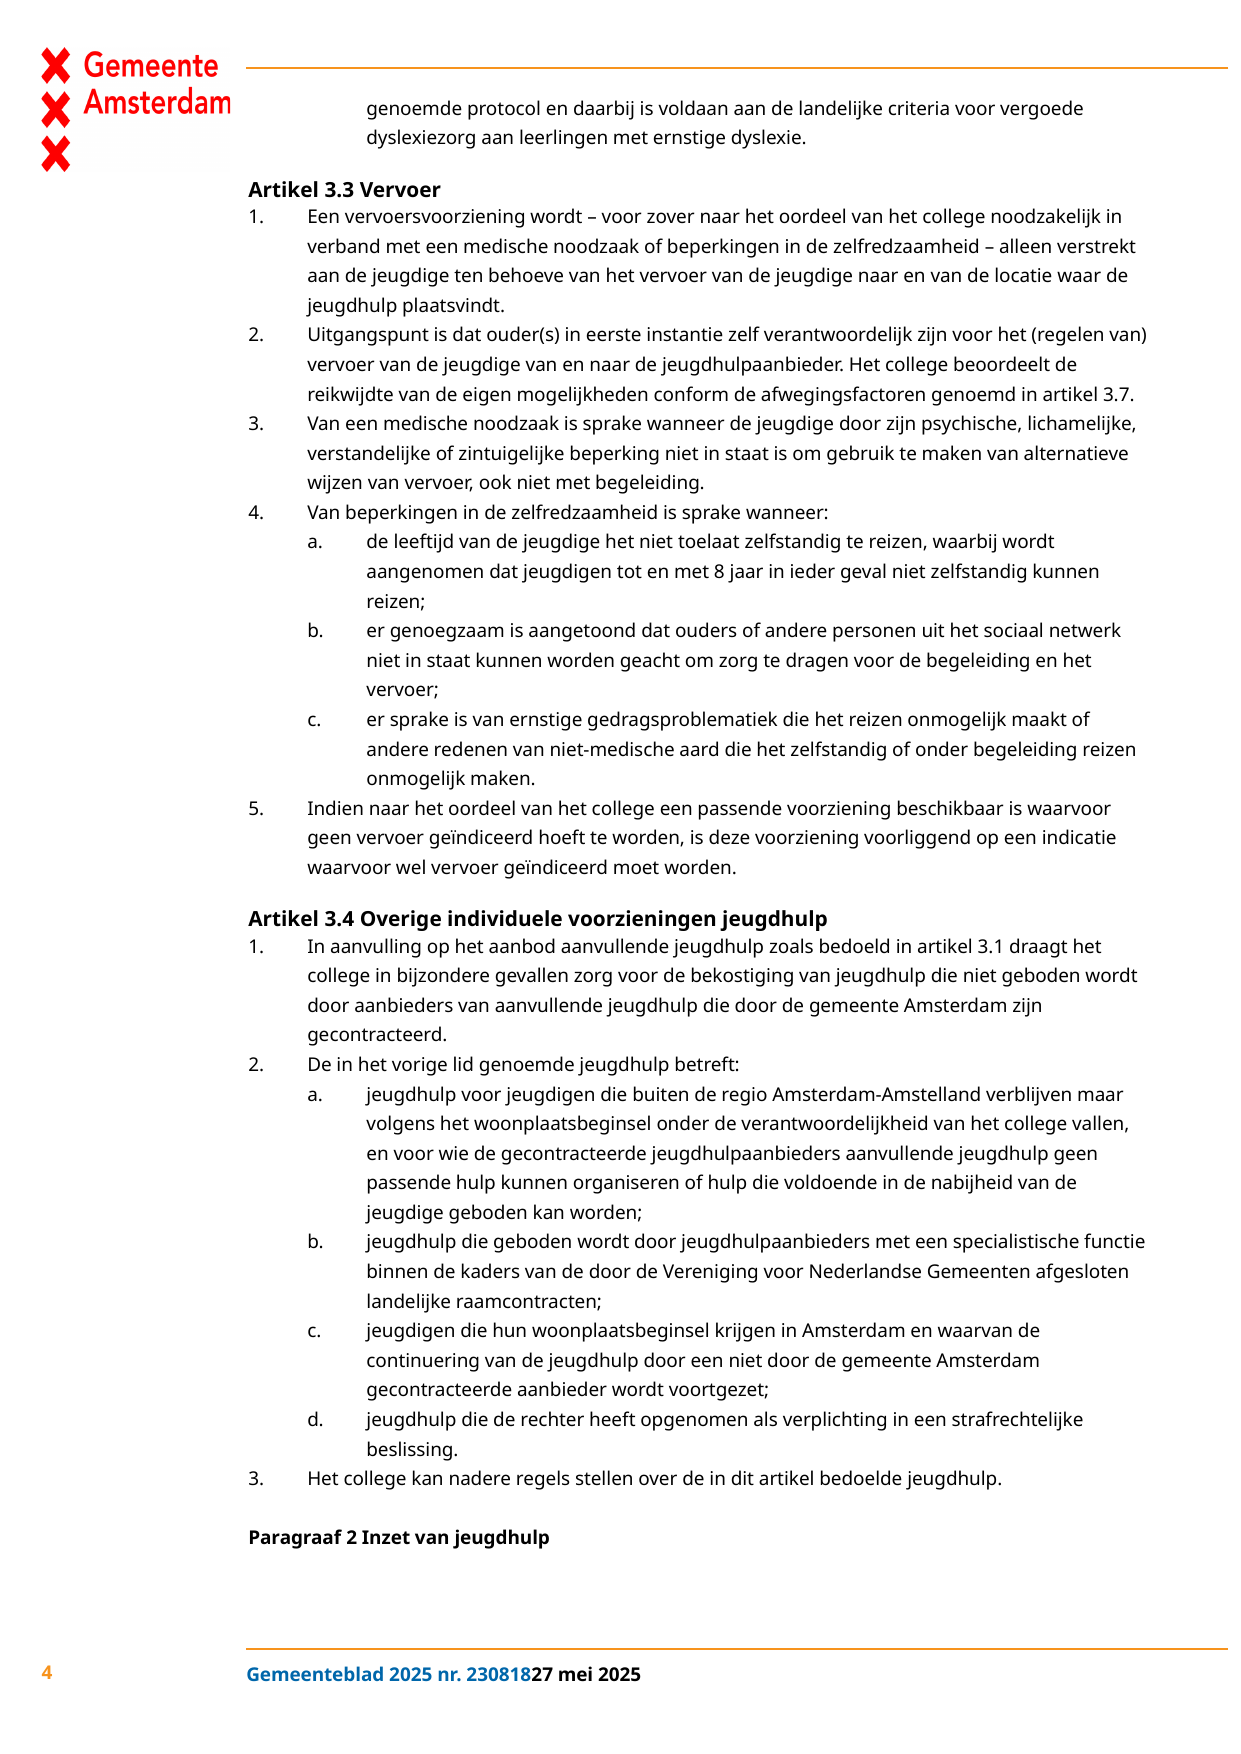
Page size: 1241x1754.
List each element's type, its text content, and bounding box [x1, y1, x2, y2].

text Artikel 3.4 Overige individuele voorzieningen jeugdhulp [248, 904, 1152, 933]
list er sprake is van ernstige gedragsproblematiek die het reizen onmogelijk maakt of andere redenen van niet-medische aard die het zelfstandig of onder begeleiding reizen onmogelijk maken. [307, 706, 1152, 791]
list genoemde protocol en daarbij is voldaan aan de landelijke criteria voor vergoede dyslexiezorg aan leerlingen met ernstige dyslexie. [307, 95, 1152, 150]
list jeugdhulp die geboden wordt door jeugdhulpaanbieders met een specialistische functie binnen de kaders van de door de Vereniging voor Nederlandse Gemeenten afgesloten landelijke raamcontracten; [307, 1229, 1152, 1314]
list De in het vorige lid genoemde jeugdhulp betreft: [248, 1051, 1152, 1077]
picture [41, 47, 231, 172]
list er genoegzaam is aangetoond dat ouders of andere personen uit het sociaal netwerk niet in staat kunnen worden geacht om zorg te dragen voor de begeleiding en het vervoer; [307, 617, 1152, 702]
list Van een medische noodzaak is sprake wanneer de jeugdige door zijn psychische, lichamelijke, verstandelijke of zintuigelijke beperking niet in staat is om gebruik te maken van alternatieve wijzen van vervoer, ook niet met begeleiding. [248, 410, 1152, 495]
list de leeftijd van de jeugdige het niet toelaat zelfstandig te reizen, waarbij wordt aangenomen dat jeugdigen tot en met 8 jaar in ieder geval niet zelfstandig kunnen reizen; [307, 529, 1152, 613]
list Een vervoersvoorziening wordt – voor zover naar het oordeel van het college noodzakelijk in verband met een medische noodzaak of beperkingen in de zelfredzaamheid – alleen verstrekt aan de jeugdige ten behoeve van het vervoer van de jeugdige naar en van de locatie waar de jeugdhulp plaatsvindt. [248, 203, 1152, 318]
list Indien naar het oordeel van het college een passende voorziening beschikbaar is waarvoor geen vervoer geïndiceerd hoeft te worden, is deze voorziening voorliggend op een indicatie waarvoor wel vervoer geïndiceerd moet worden. [248, 795, 1152, 880]
list Uitgangspunt is dat ouder(s) in eerste instantie zelf verantwoordelijk zijn voor het (regelen van) vervoer van de jeugdige van en naar de jeugdhulpaanbieder. Het college beoordeelt de reikwijdte van de eigen mogelijkheden conform de afwegingsfactoren genoemd in artikel 3.7. [248, 322, 1152, 406]
list In aanvulling op het aanbod aanvullende jeugdhulp zoals bedoeld in artikel 3.1 draagt het college in bijzondere gevallen zorg voor de bekostiging van jeugdhulp die niet geboden wordt door aanbieders van aanvullende jeugdhulp die door de gemeente Amsterdam zijn gecontracteerd. [248, 933, 1152, 1047]
list jeugdhulp die de rechter heeft opgenomen als verplichting in een strafrechtelijke beslissing. [307, 1406, 1152, 1462]
text Artikel 3.3 Vervoer [248, 175, 1152, 203]
list Van beperkingen in de zelfredzaamheid is sprake wanneer: [248, 499, 1152, 525]
list jeugdigen die hun woonplaatsbeginsel krijgen in Amsterdam en waarvan de continuering van de jeugdhulp door een niet door de gemeente Amsterdam gecontracteerde aanbieder wordt voortgezet; [307, 1317, 1152, 1402]
text Paragraaf 2 Inzet van jeugdhulp [248, 1524, 1152, 1550]
list jeugdhulp voor jeugdigen die buiten de regio Amsterdam-Amstelland verblijven maar volgens het woonplaatsbeginsel onder de verantwoordelijkheid van het college vallen, en voor wie de gecontracteerde jeugdhulpaanbieders aanvullende jeugdhulp geen passende hulp kunnen organiseren of hulp die voldoende in de nabijheid van de jeugdige geboden kan worden; [307, 1081, 1152, 1225]
list Het college kan nadere regels stellen over de in dit artikel bedoelde jeugdhulp. [248, 1465, 1152, 1491]
